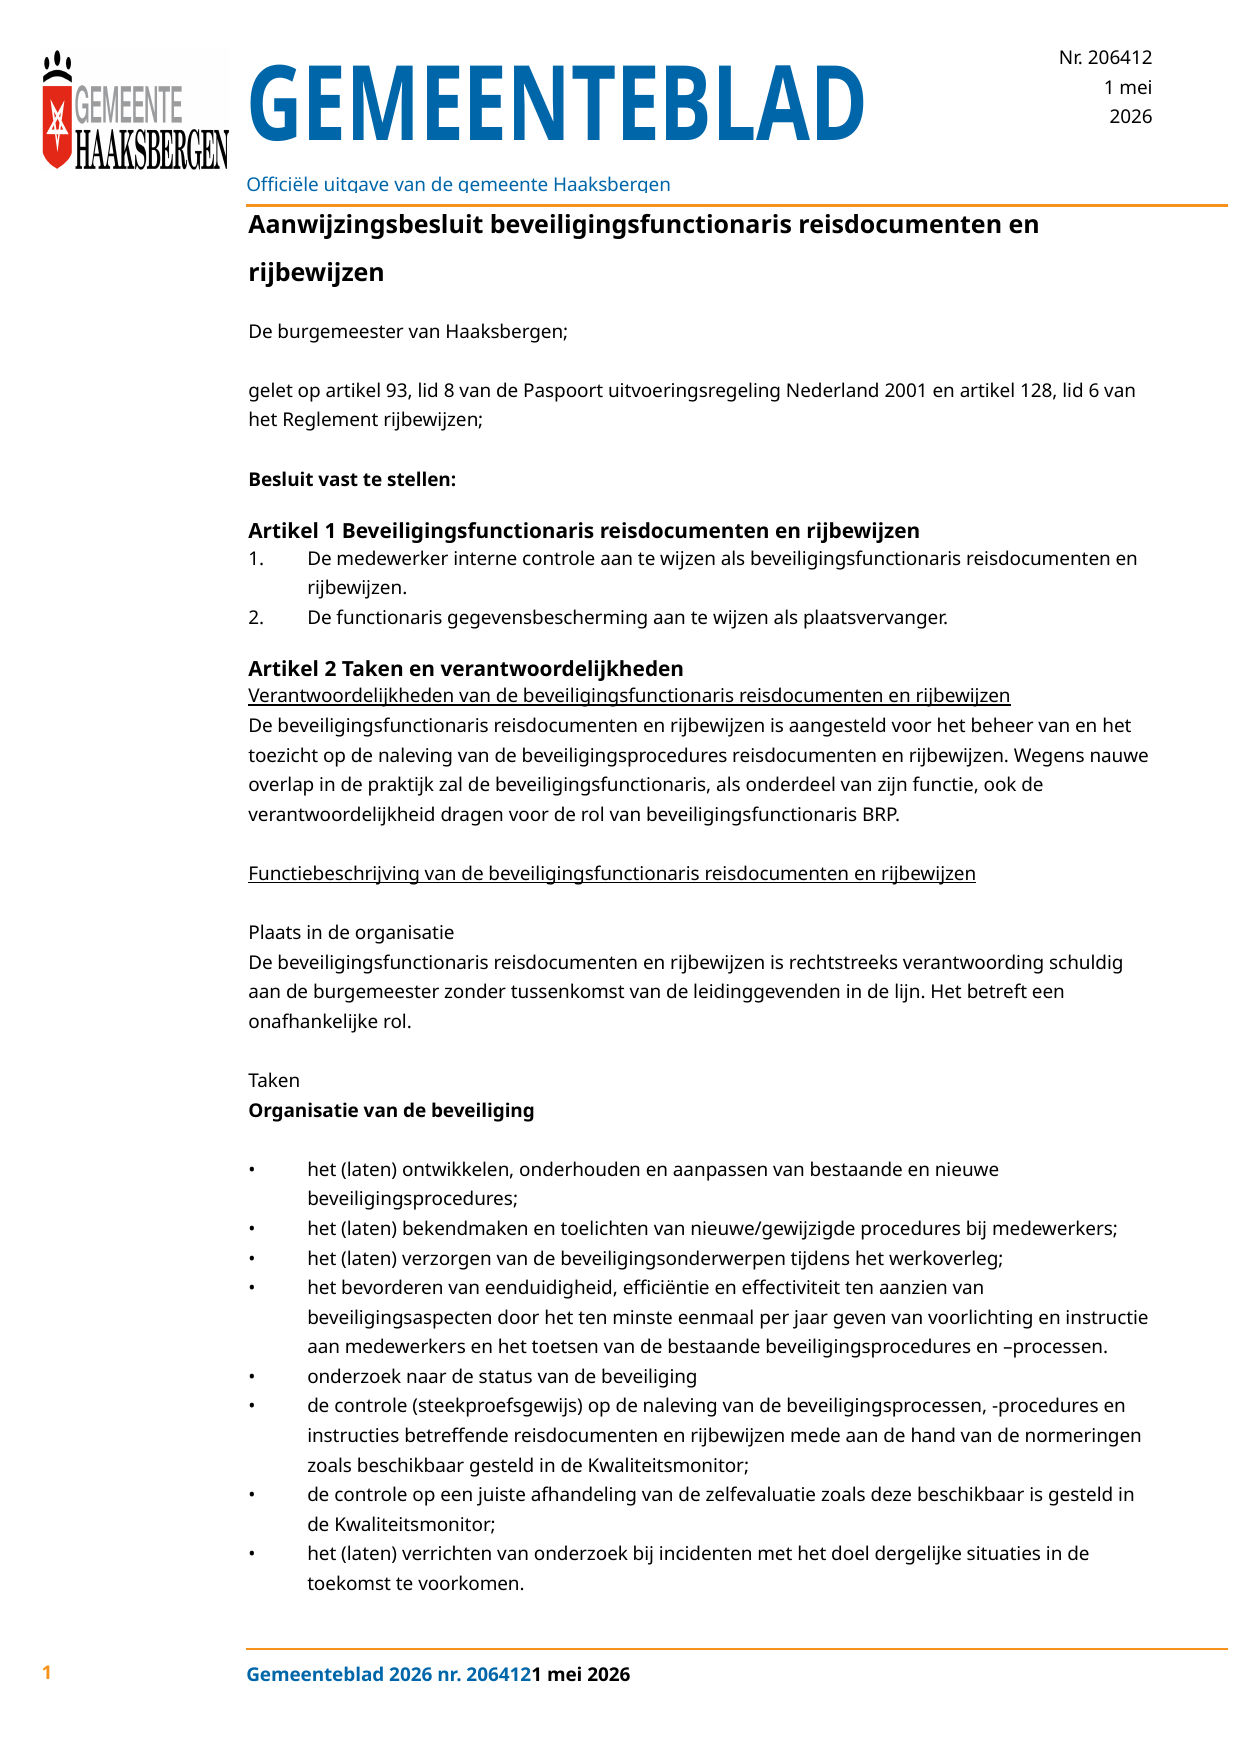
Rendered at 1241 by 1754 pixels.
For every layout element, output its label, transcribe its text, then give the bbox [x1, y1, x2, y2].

list onderzoek naar de status van de beveiliging [248, 1363, 1152, 1389]
text De beveiligingsfunctionaris reisdocumenten en rijbewijzen is rechtstreeks verantwoording schuldig aan de burgemeester zonder tussenkomst van de leidinggevenden in de lijn. Het betreft een onafhankelijke rol. [248, 949, 1152, 1034]
list het (laten) verzorgen van de beveiligingsonderwerpen tijdens het werkoverleg; [248, 1245, 1152, 1271]
list het (laten) bekendmaken en toelichten van nieuwe/gewijzigde procedures bij medewerkers; [248, 1215, 1152, 1241]
list de controle (steekproefsgewijs) op de naleving van de beveiligingsprocessen, -procedures en instructies betreffende reisdocumenten en rijbewijzen mede aan de hand van de normeringen zoals beschikbaar gesteld in de Kwaliteitsmonitor; [248, 1393, 1152, 1478]
text Aanwijzingsbesluit beveiligingsfunctionaris reisdocumenten en rijbewijzen [248, 207, 1152, 288]
picture [41, 47, 231, 172]
text gelet op artikel 93, lid 8 van de Paspoort uitvoeringsregeling Nederland 2001 en artikel 128, lid 6 van het Reglement rijbewijzen; [248, 377, 1152, 432]
text Artikel 1 Beveiligingsfunctionaris reisdocumenten en rijbewijzen [248, 516, 1152, 545]
text De burgemeester van Haaksbergen; [248, 318, 1152, 344]
list de controle op een juiste afhandeling van de zelfevaluatie zoals deze beschikbaar is gesteld in de Kwaliteitsmonitor; [248, 1481, 1152, 1537]
text Taken [248, 1067, 1152, 1093]
list De functionaris gegevensbescherming aan te wijzen als plaatsvervanger. [248, 604, 1152, 629]
text Plaats in de organisatie [248, 919, 1152, 945]
list De medewerker interne controle aan te wijzen als beveiligingsfunctionaris reisdocumenten en rijbewijzen. [248, 545, 1152, 600]
list het bevorderen van eenduidigheid, efficiëntie en effectiviteit ten aanzien van beveiligingsaspecten door het ten minste eenmaal per jaar geven van voorlichting en instructie aan medewerkers en het toetsen van de bestaande beveiligingsprocedures en –processen. [248, 1274, 1152, 1359]
text Besluit vast te stellen: [248, 466, 1152, 492]
text Organisatie van de beveiliging [248, 1097, 1152, 1123]
text Artikel 2 Taken en verantwoordelijkheden [248, 654, 1152, 683]
text Functiebeschrijving van de beveiligingsfunctionaris reisdocumenten en rijbewijzen [248, 860, 1152, 886]
list het (laten) verrichten van onderzoek bij incidenten met het doel dergelijke situaties in de toekomst te voorkomen. [248, 1541, 1152, 1596]
list het (laten) ontwikkelen, onderhouden en aanpassen van bestaande en nieuwe beveiligingsprocedures; [248, 1156, 1152, 1211]
text De beveiligingsfunctionaris reisdocumenten en rijbewijzen is aangesteld voor het beheer van en het toezicht op de naleving van de beveiligingsprocedures reisdocumenten en rijbewijzen. Wegens nauwe overlap in de praktijk zal de beveiligingsfunctionaris, als onderdeel van zijn functie, ook de verantwoordelijkheid dragen voor de rol van beveiligingsfunctionaris BRP. [248, 712, 1152, 827]
text Verantwoordelijkheden van de beveiligingsfunctionaris reisdocumenten en rijbewijzen [248, 683, 1152, 708]
